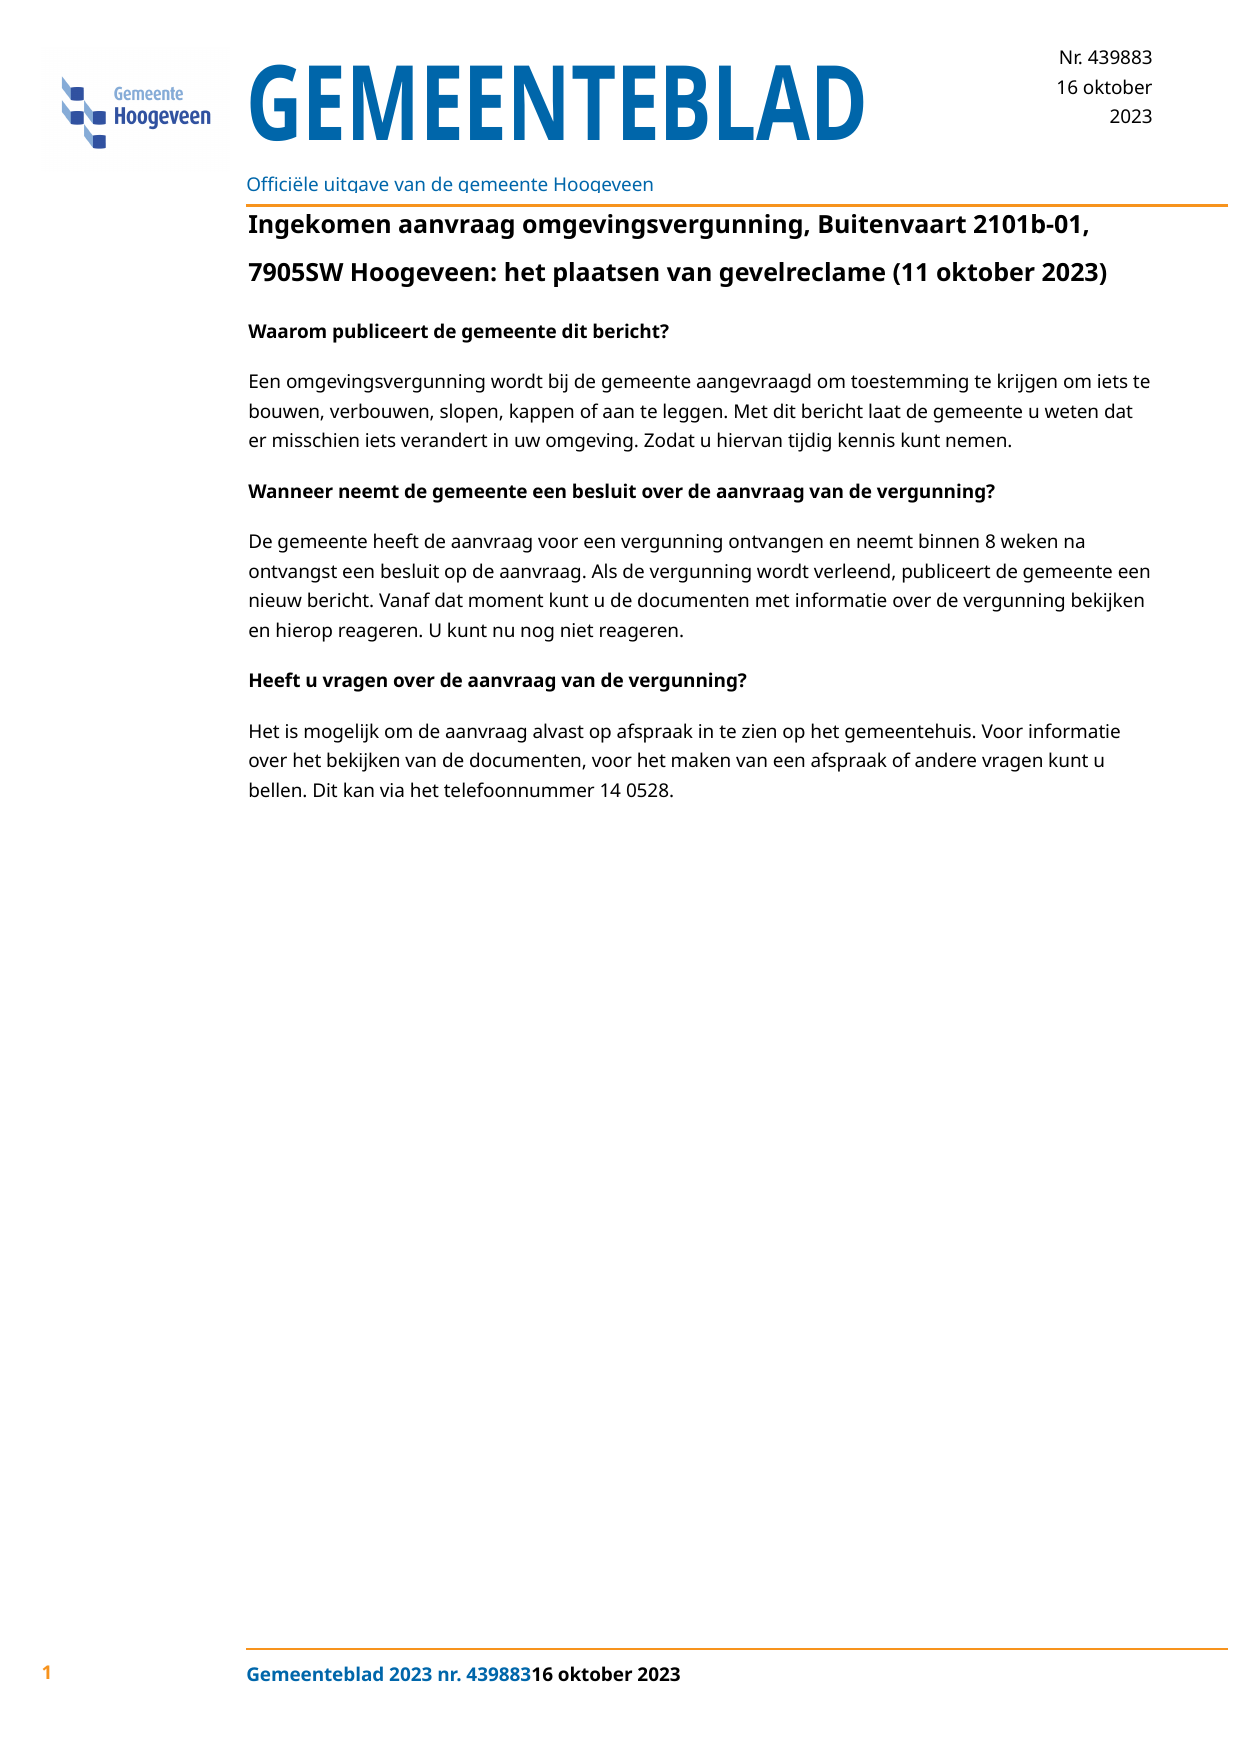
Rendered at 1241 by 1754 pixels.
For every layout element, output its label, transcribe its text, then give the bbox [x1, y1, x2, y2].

picture [41, 47, 231, 172]
text Waarom publiceert de gemeente dit bericht? [248, 318, 1152, 344]
text De gemeente heeft de aanvraag voor een vergunning ontvangen en neemt binnen 8 weken na ontvangst een besluit op de aanvraag. Als de vergunning wordt verleend, publiceert de gemeente een nieuw bericht. Vanaf dat moment kunt u de documenten met informatie over de vergunning bekijken en hierop reageren. U kunt nu nog niet reageren. [248, 528, 1152, 643]
text Wanneer neemt de gemeente een besluit over de aanvraag van de vergunning? [248, 478, 1152, 504]
text Een omgevingsvergunning wordt bij de gemeente aangevraagd om toestemming te krijgen om iets te bouwen, verbouwen, slopen, kappen of aan te leggen. Met dit bericht laat de gemeente u weten dat er misschien iets verandert in uw omgeving. Zodat u hiervan tijdig kennis kunt nemen. [248, 368, 1152, 453]
text Het is mogelijk om de aanvraag alvast op afspraak in te zien op het gemeentehuis. Voor informatie over het bekijken van de documenten, voor het maken van een afspraak of andere vragen kunt u bellen. Dit kan via het telefoonnummer 14 0528. [248, 718, 1152, 803]
text Heeft u vragen over de aanvraag van de vergunning? [248, 667, 1152, 693]
text Ingekomen aanvraag omgevingsvergunning, Buitenvaart 2101b-01, 7905SW Hoogeveen: het plaatsen van gevelreclame (11 oktober 2023) [248, 207, 1152, 288]
